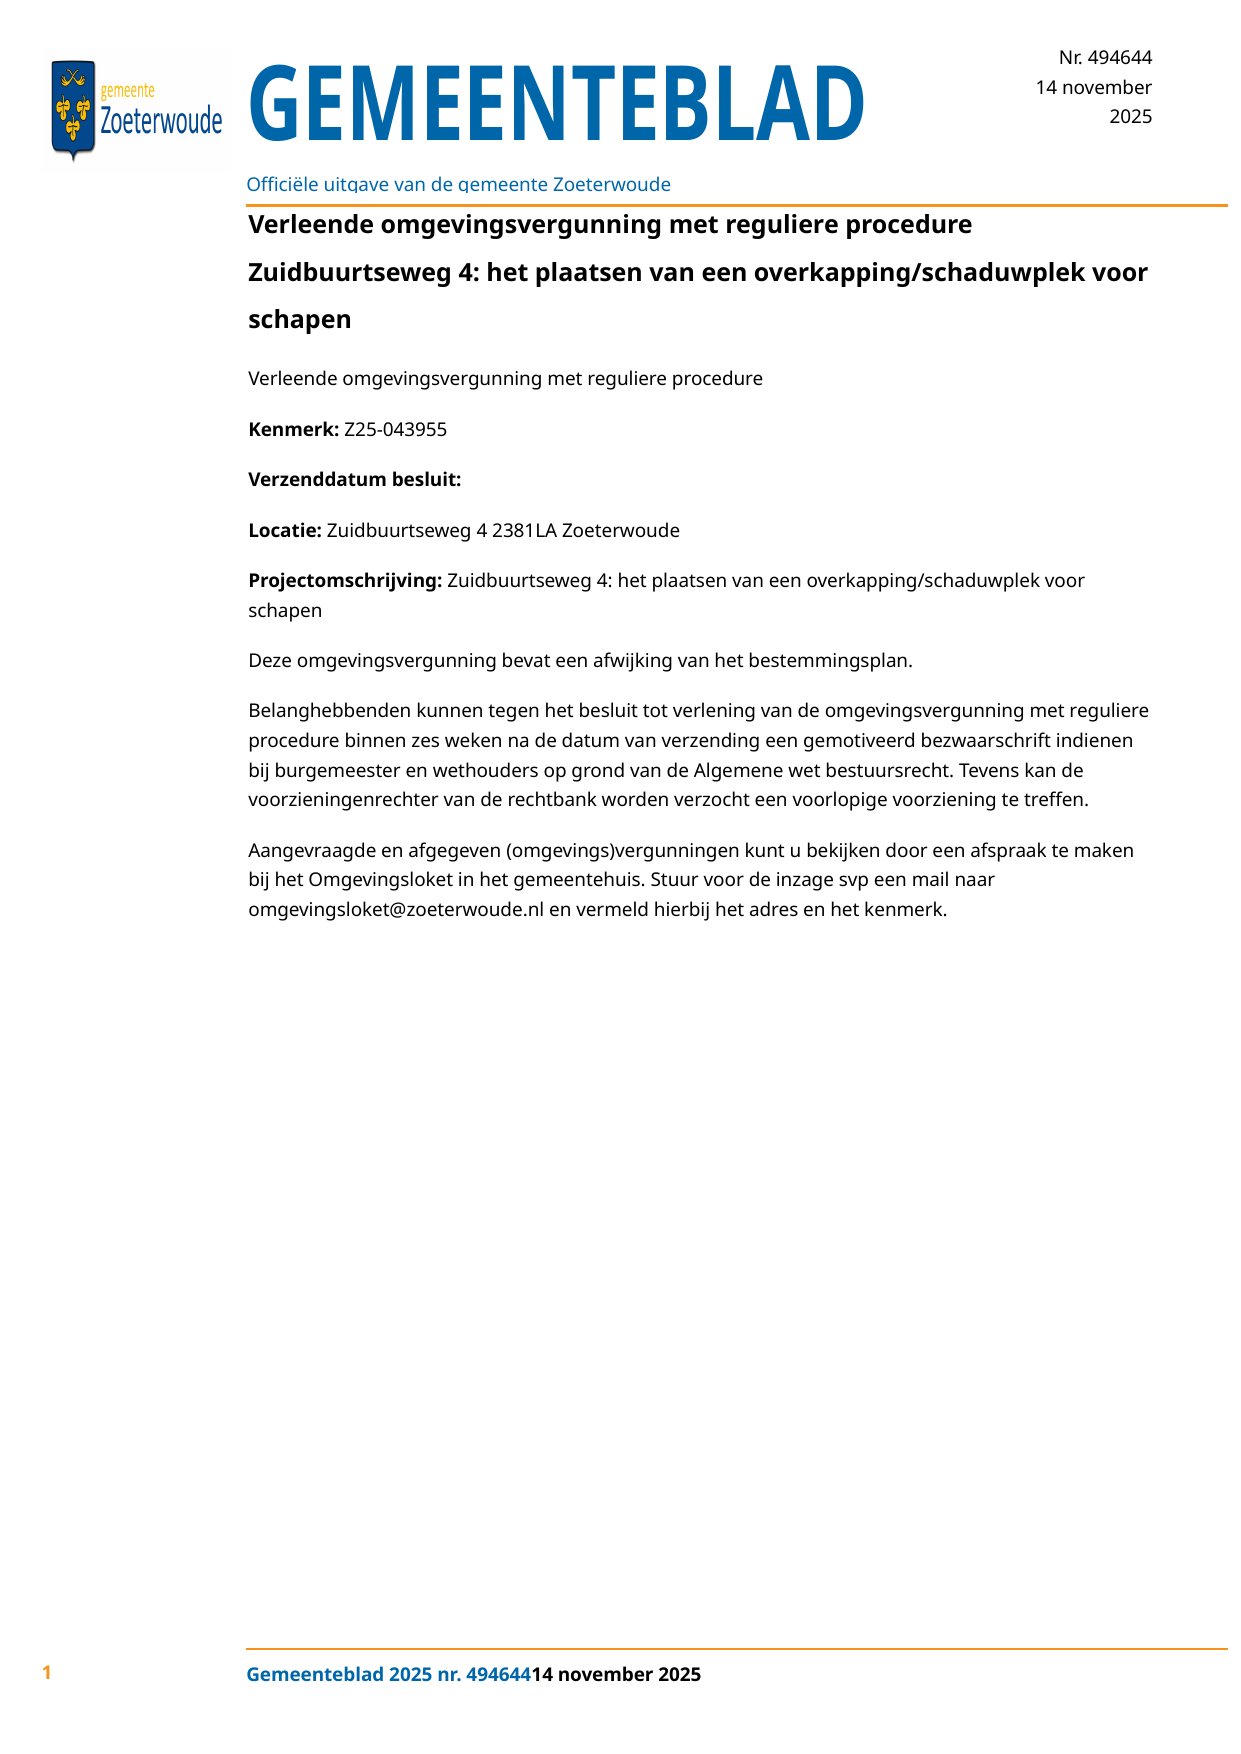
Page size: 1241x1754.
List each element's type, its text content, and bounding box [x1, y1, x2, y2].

text Verzenddatum besluit: [248, 466, 1152, 492]
text Belanghebbenden kunnen tegen het besluit tot verlening van de omgevingsvergunning met reguliere procedure binnen zes weken na de datum van verzending een gemotiveerd bezwaarschrift indienen bij burgemeester en wethouders op grond van de Algemene wet bestuursrecht. Tevens kan de voorzieningenrechter van de rechtbank worden verzocht een voorlopige voorziening te treffen. [248, 698, 1152, 812]
text Verleende omgevingsvergunning met reguliere procedure Zuidbuurtseweg 4: het plaatsen van een overkapping/schaduwplek voor schapen [248, 207, 1152, 336]
text Deze omgevingsvergunning bevat een afwijking van het bestemmingsplan. [248, 647, 1152, 673]
text Verleende omgevingsvergunning met reguliere procedure [248, 366, 1152, 391]
text Kenmerk: Z25-043955 [248, 416, 1152, 442]
text Locatie: Zuidbuurtseweg 4 2381LA Zoeterwoude [248, 517, 1152, 542]
picture [41, 47, 231, 172]
text Aangevraagde en afgegeven (omgevings)vergunningen kunt u bekijken door een afspraak te maken bij het Omgevingsloket in het gemeentehuis. Stuur voor de inzage svp een mail naar omgevingsloket@zoeterwoude.nl en vermeld hierbij het adres en het kenmerk. [248, 837, 1152, 922]
text Projectomschrijving: Zuidbuurtseweg 4: het plaatsen van een overkapping/schaduwplek voor schapen [248, 567, 1152, 622]
